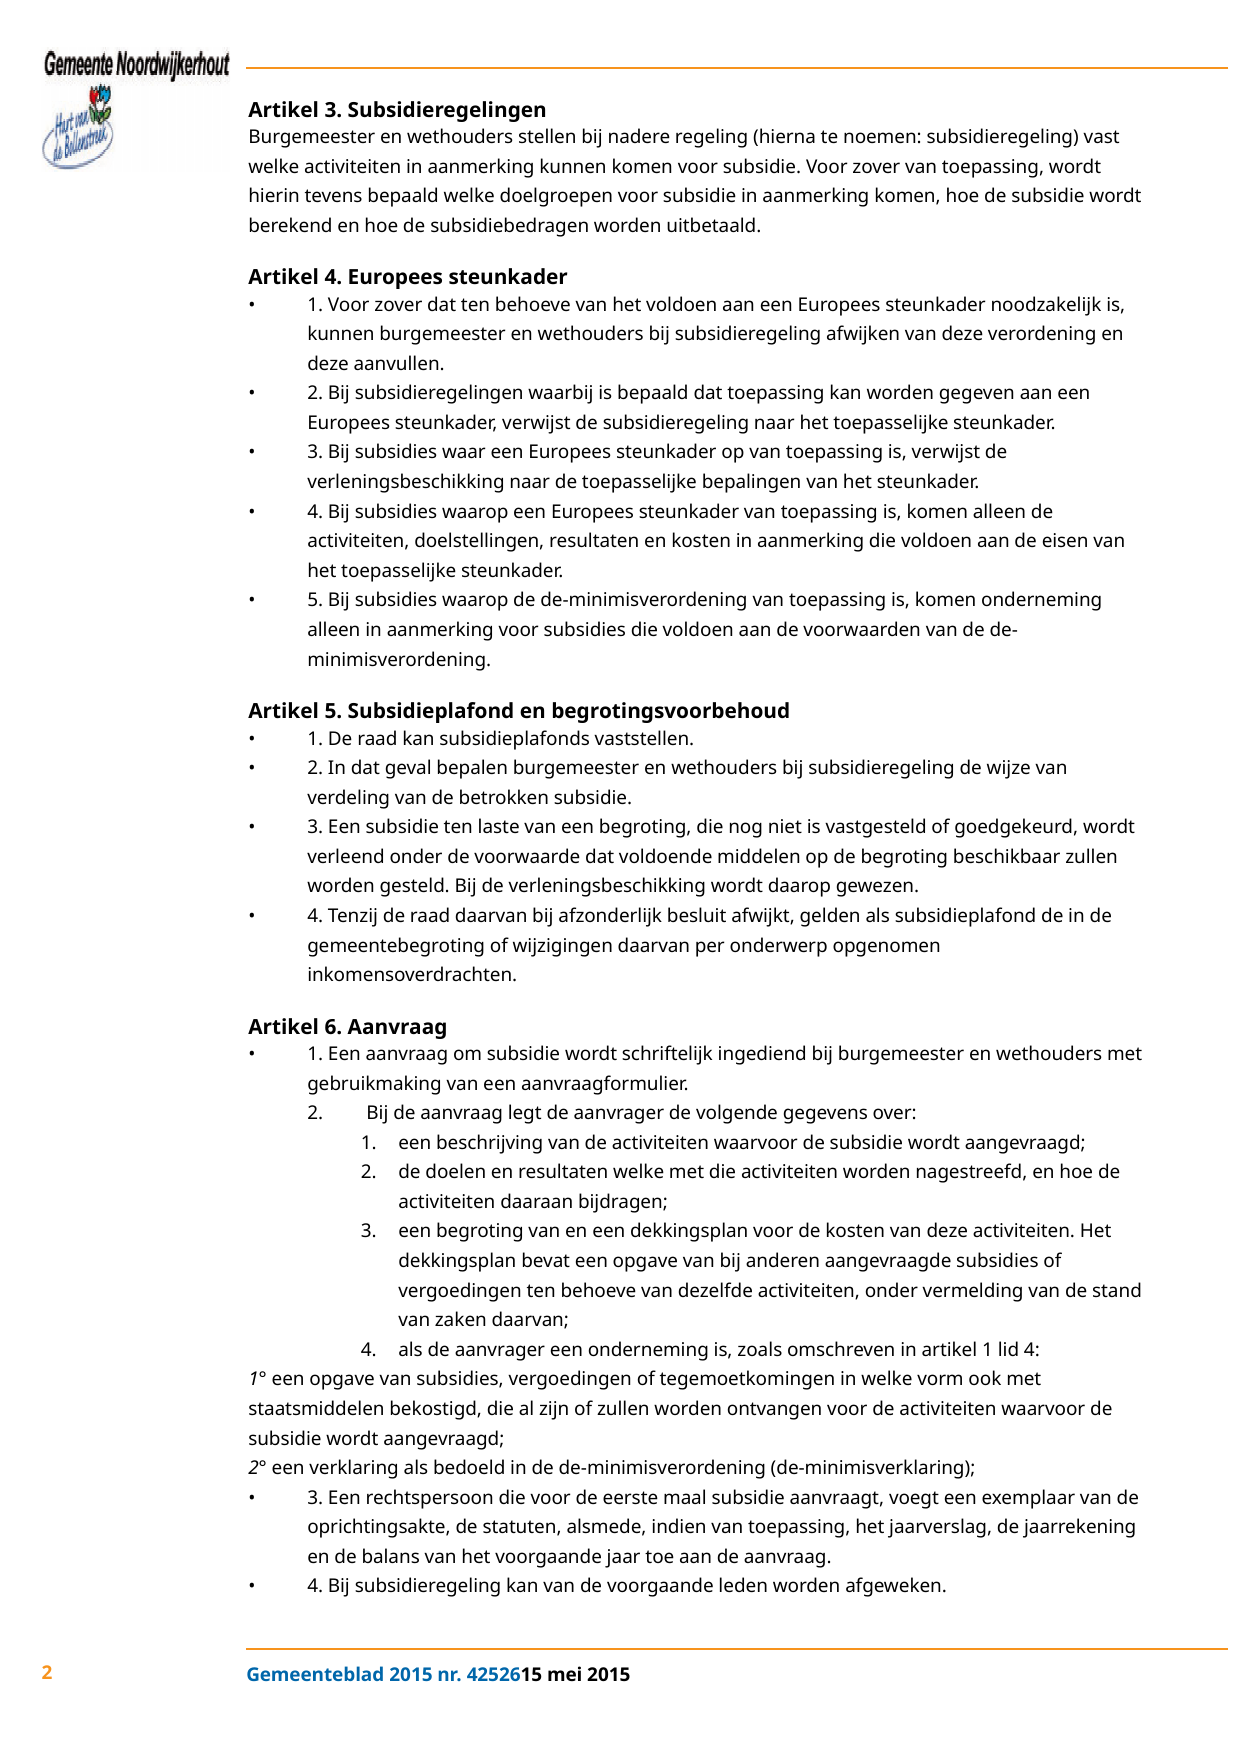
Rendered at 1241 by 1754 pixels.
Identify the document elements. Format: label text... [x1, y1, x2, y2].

list 4. Bij subsidies waarop een Europees steunkader van toepassing is, komen alleen de activiteiten, doelstellingen, resultaten en kosten in aanmerking die voldoen aan de eisen van het toepasselijke steunkader. [248, 498, 1152, 583]
text 1° een opgave van subsidies, vergoedingen of tegemoetkomingen in welke vorm ook met staatsmiddelen bekostigd, die al zijn of zullen worden ontvangen voor de activiteiten waarvoor de subsidie wordt aangevraagd; [248, 1366, 1152, 1451]
list de doelen en resultaten welke met die activiteiten worden nagestreefd, en hoe de activiteiten daaraan bijdragen; [361, 1158, 1152, 1214]
text Artikel 4. Europees steunkader [248, 262, 1152, 291]
list 1. De raad kan subsidieplafonds vaststellen. [248, 725, 1152, 750]
list 4. Tenzij de raad daarvan bij afzonderlijk besluit afwijkt, gelden als subsidieplafond de in de gemeentebegroting of wijzigingen daarvan per onderwerp opgenomen inkomensoverdrachten. [248, 902, 1152, 987]
list een beschrijving van de activiteiten waarvoor de subsidie wordt aangevraagd; [361, 1129, 1152, 1155]
text Artikel 5. Subsidieplafond en begrotingsvoorbehoud [248, 696, 1152, 725]
list 2. In dat geval bepalen burgemeester en wethouders bij subsidieregeling de wijze van verdeling van de betrokken subsidie. [248, 754, 1152, 809]
list Bij de aanvraag legt de aanvrager de volgende gegevens over: [307, 1099, 1152, 1125]
list 3. Een rechtspersoon die voor de eerste maal subsidie aanvraagt, voegt een exemplaar van de oprichtingsakte, de statuten, alsmede, indien van toepassing, het jaarverslag, de jaarrekening en de balans van het voorgaande jaar toe aan de aanvraag. [248, 1484, 1152, 1569]
list als de aanvrager een onderneming is, zoals omschreven in artikel 1 lid 4: [361, 1336, 1152, 1362]
list een begroting van en een dekkingsplan voor de kosten van deze activiteiten. Het dekkingsplan bevat een opgave van bij anderen aangevraagde subsidies of vergoedingen ten behoeve van dezelfde activiteiten, onder vermelding van de stand van zaken daarvan; [361, 1218, 1152, 1332]
list 2. Bij subsidieregelingen waarbij is bepaald dat toepassing kan worden gegeven aan een Europees steunkader, verwijst de subsidieregeling naar het toepasselijke steunkader. [248, 379, 1152, 435]
text Artikel 3. Subsidieregelingen [248, 95, 1152, 123]
list 5. Bij subsidies waarop de de-minimisverordening van toepassing is, komen onderneming alleen in aanmerking voor subsidies die voldoen aan de voorwaarden van de de-minimisverordening. [248, 587, 1152, 672]
list 1. Een aanvraag om subsidie wordt schriftelijk ingediend bij burgemeester en wethouders met gebruikmaking van een aanvraagformulier. [248, 1040, 1152, 1096]
text Burgemeester en wethouders stellen bij nadere regeling (hierna te noemen: subsidieregeling) vast welke activiteiten in aanmerking kunnen komen voor subsidie. Voor zover van toepassing, wordt hierin tevens bepaald welke doelgroepen voor subsidie in aanmerking komen, hoe de subsidie wordt berekend en hoe de subsidiebedragen worden uitbetaald. [248, 123, 1152, 238]
list 4. Bij subsidieregeling kan van de voorgaande leden worden afgeweken. [248, 1573, 1152, 1598]
list 3. Bij subsidies waar een Europees steunkader op van toepassing is, verwijst de verleningsbeschikking naar de toepasselijke bepalingen van het steunkader. [248, 439, 1152, 494]
list 3. Een subsidie ten laste van een begroting, die nog niet is vastgesteld of goedgekeurd, wordt verleend onder de voorwaarde dat voldoende middelen op de begroting beschikbaar zullen worden gesteld. Bij de verleningsbeschikking wordt daarop gewezen. [248, 813, 1152, 898]
text Artikel 6. Aanvraag [248, 1012, 1152, 1040]
list 1. Voor zover dat ten behoeve van het voldoen aan een Europees steunkader noodzakelijk is, kunnen burgemeester en wethouders bij subsidieregeling afwijken van deze verordening en deze aanvullen. [248, 291, 1152, 376]
text 2° een verklaring als bedoeld in de de-minimisverordening (de-minimisverklaring); [248, 1454, 1152, 1480]
picture [41, 47, 231, 172]
